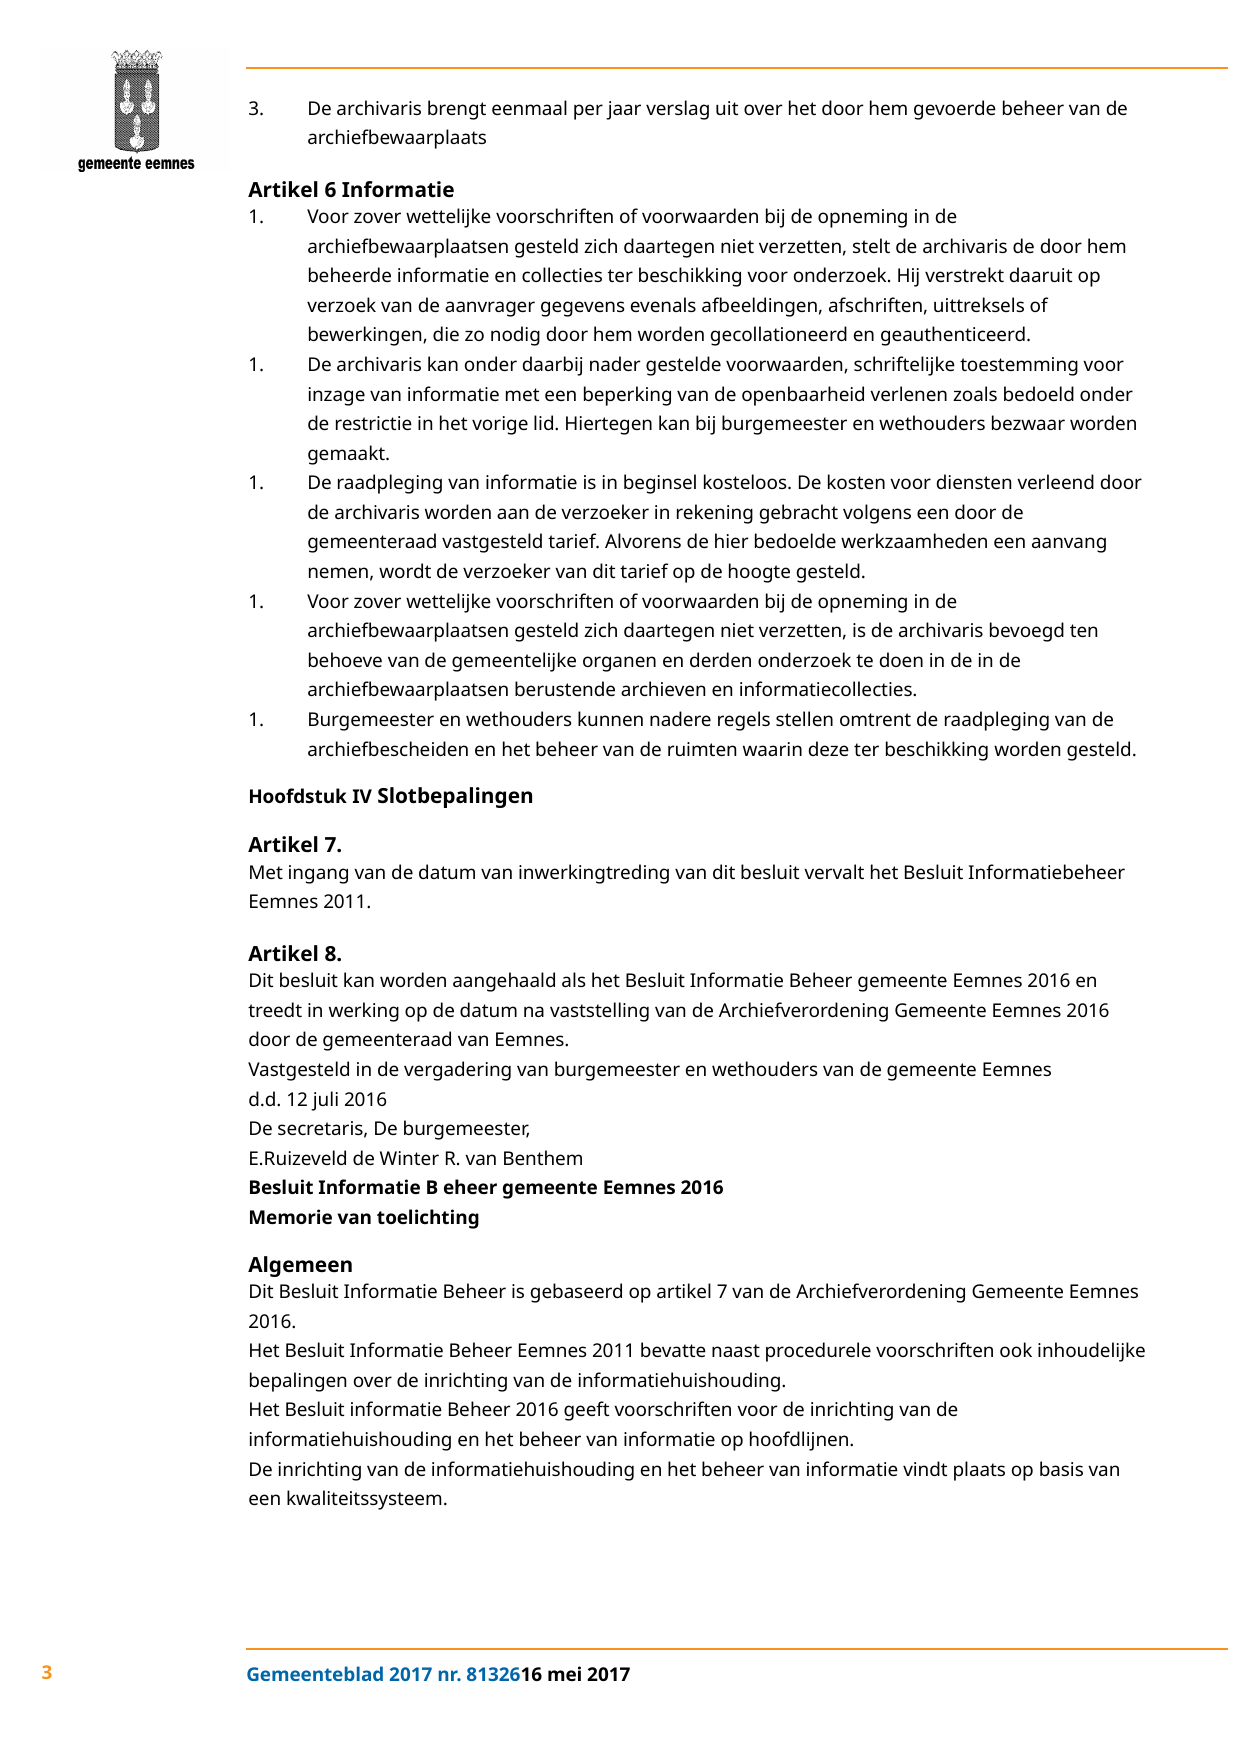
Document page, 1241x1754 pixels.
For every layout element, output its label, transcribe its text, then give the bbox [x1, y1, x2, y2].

text Artikel 6 Informatie [248, 175, 1152, 203]
text Artikel 7. [248, 831, 1152, 859]
text Het Besluit informatie Beheer 2016 geeft voorschriften voor de inrichting van de informatiehuishouding en het beheer van informatie op hoofdlijnen. [248, 1397, 1152, 1452]
text Met ingang van de datum van inwerkingtreding van dit besluit vervalt het Besluit Informatiebeheer Eemnes 2011. [248, 859, 1152, 914]
list Burgemeester en wethouders kunnen nadere regels stellen omtrent de raadpleging van de archiefbescheiden en het beheer van de ruimten waarin deze ter beschikking worden gesteld. [248, 706, 1152, 761]
list Voor zover wettelijke voorschriften of voorwaarden bij de opneming in de archiefbewaarplaatsen gesteld zich daartegen niet verzetten, stelt de archivaris de door hem beheerde informatie en collecties ter beschikking voor onderzoek. Hij verstrekt daaruit op verzoek van de aanvrager gegevens evenals afbeeldingen, afschriften, uittreksels of bewerkingen, die zo nodig door hem worden gecollationeerd en geauthenticeerd. [248, 203, 1152, 347]
text Hoofdstuk IV Slotbepalingen [248, 781, 1152, 810]
list De raadpleging van informatie is in beginsel kosteloos. De kosten voor diensten verleend door de archivaris worden aan de verzoeker in rekening gebracht volgens een door de gemeenteraad vastgesteld tarief. Alvorens de hier bedoelde werkzaamheden een aanvang nemen, wordt de verzoeker van dit tarief op de hoogte gesteld. [248, 469, 1152, 584]
text Algemeen [248, 1250, 1152, 1278]
text De inrichting van de informatiehuishouding en het beheer van informatie vindt plaats op basis van een kwaliteitssysteem. [248, 1456, 1152, 1511]
text Vastgesteld in de vergadering van burgemeester en wethouders van de gemeente Eemnes [248, 1056, 1152, 1082]
list De archivaris brengt eenmaal per jaar verslag uit over het door hem gevoerde beheer van de archiefbewaarplaats [248, 95, 1152, 150]
text Het Besluit Informatie Beheer Eemnes 2011 bevatte naast procedurele voorschriften ook inhoudelijke bepalingen over de inrichting van de informatiehuishouding. [248, 1337, 1152, 1393]
text Dit besluit kan worden aangehaald als het Besluit Informatie Beheer gemeente Eemnes 2016 en treedt in werking op de datum na vaststelling van de Archiefverordening Gemeente Eemnes 2016 door de gemeenteraad van Eemnes. [248, 967, 1152, 1052]
text d.d. 12 juli 2016 [248, 1086, 1152, 1112]
text Besluit Informatie B eheer gemeente Eemnes 2016 [248, 1174, 1152, 1200]
list De archivaris kan onder daarbij nader gestelde voorwaarden, schriftelijke toestemming voor inzage van informatie met een beperking van de openbaarheid verlenen zoals bedoeld onder de restrictie in het vorige lid. Hiertegen kan bij burgemeester en wethouders bezwaar worden gemaakt. [248, 351, 1152, 466]
text De secretaris, De burgemeester, [248, 1115, 1152, 1141]
text E.Ruizeveld de Winter R. van Benthem [248, 1145, 1152, 1171]
picture [41, 47, 231, 172]
text Artikel 8. [248, 939, 1152, 967]
list Voor zover wettelijke voorschriften of voorwaarden bij de opneming in de archiefbewaarplaatsen gesteld zich daartegen niet verzetten, is de archivaris bevoegd ten behoeve van de gemeentelijke organen en derden onderzoek te doen in de in de archiefbewaarplaatsen berustende archieven en informatiecollecties. [248, 588, 1152, 702]
text Dit Besluit Informatie Beheer is gebaseerd op artikel 7 van de Archiefverordening Gemeente Eemnes 2016. [248, 1278, 1152, 1333]
text Memorie van toelichting [248, 1204, 1152, 1230]
